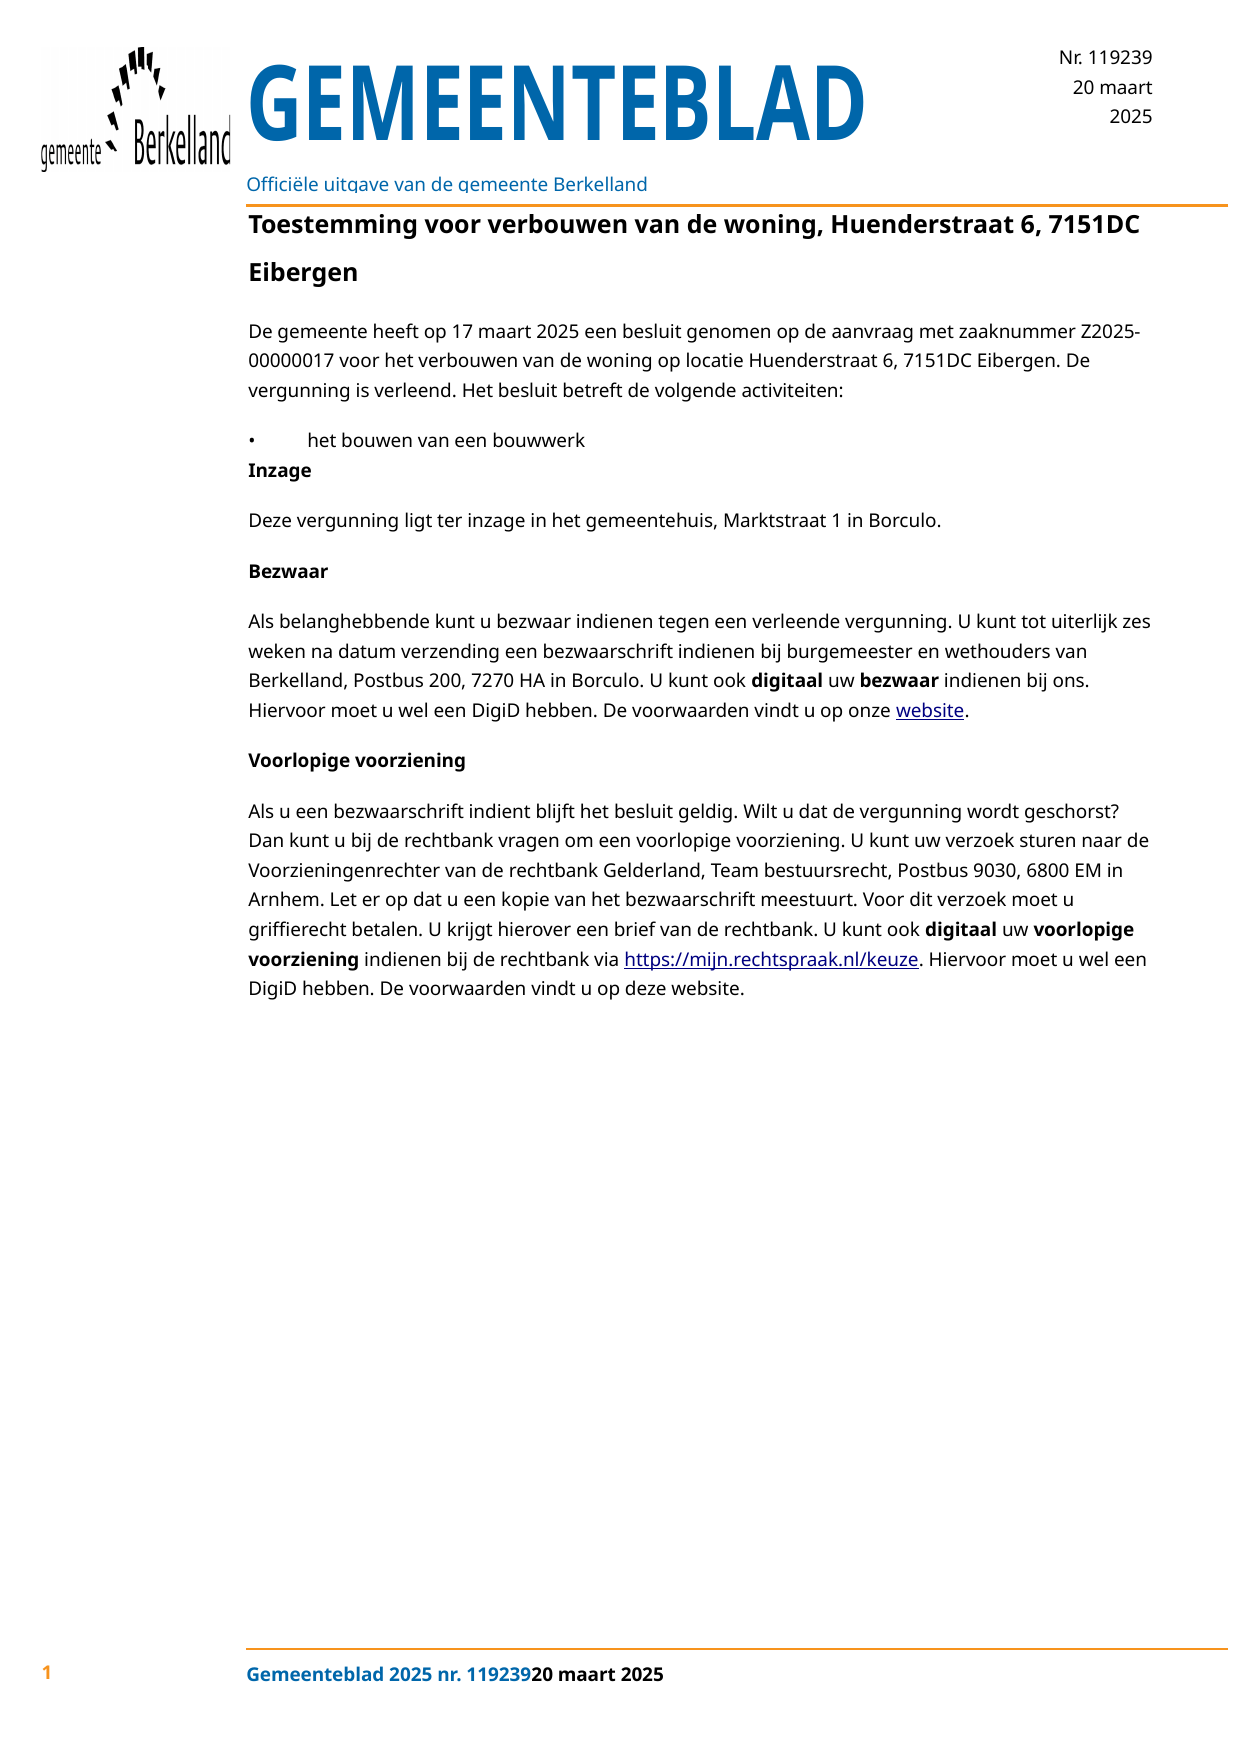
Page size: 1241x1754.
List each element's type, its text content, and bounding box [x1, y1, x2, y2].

text Voorlopige voorziening [248, 747, 1152, 773]
text Als u een bezwaarschrift indient blijft het besluit geldig. Wilt u dat de vergunning wordt geschorst? Dan kunt u bij de rechtbank vragen om een voorlopige voorziening. U kunt uw verzoek sturen naar de Voorzieningenrechter van de rechtbank Gelderland, Team bestuursrecht, Postbus 9030, 6800 EM in Arnhem. Let er op dat u een kopie van het bezwaarschrift meestuurt. Voor dit verzoek moet u griffierecht betalen. U krijgt hierover een brief van de rechtbank. U kunt ook digitaal uw voorlopige voorziening indienen bij de rechtbank via https://mijn.rechtspraak.nl/keuze. Hiervoor moet u wel een DigiD hebben. De voorwaarden vindt u op deze website. [248, 798, 1152, 1001]
text Deze vergunning ligt ter inzage in het gemeentehuis, Marktstraat 1 in Borculo. [248, 507, 1152, 533]
text De gemeente heeft op 17 maart 2025 een besluit genomen op de aanvraag met zaaknummer Z2025-00000017 voor het verbouwen van de woning op locatie Huenderstraat 6, 7151DC Eibergen. De vergunning is verleend. Het besluit betreft de volgende activiteiten: [248, 318, 1152, 403]
picture [41, 47, 231, 172]
text Inzage [248, 457, 1152, 483]
list het bouwen van een bouwwerk [248, 427, 1152, 453]
text Als belanghebbende kunt u bezwaar indienen tegen een verleende vergunning. U kunt tot uiterlijk zes weken na datum verzending een bezwaarschrift indienen bij burgemeester en wethouders van Berkelland, Postbus 200, 7270 HA in Borculo. U kunt ook digitaal uw bezwaar indienen bij ons. Hiervoor moet u wel een DigiD hebben. De voorwaarden vindt u op onze website. [248, 608, 1152, 723]
text Toestemming voor verbouwen van de woning, Huenderstraat 6, 7151DC Eibergen [248, 207, 1152, 288]
text Bezwaar [248, 558, 1152, 584]
